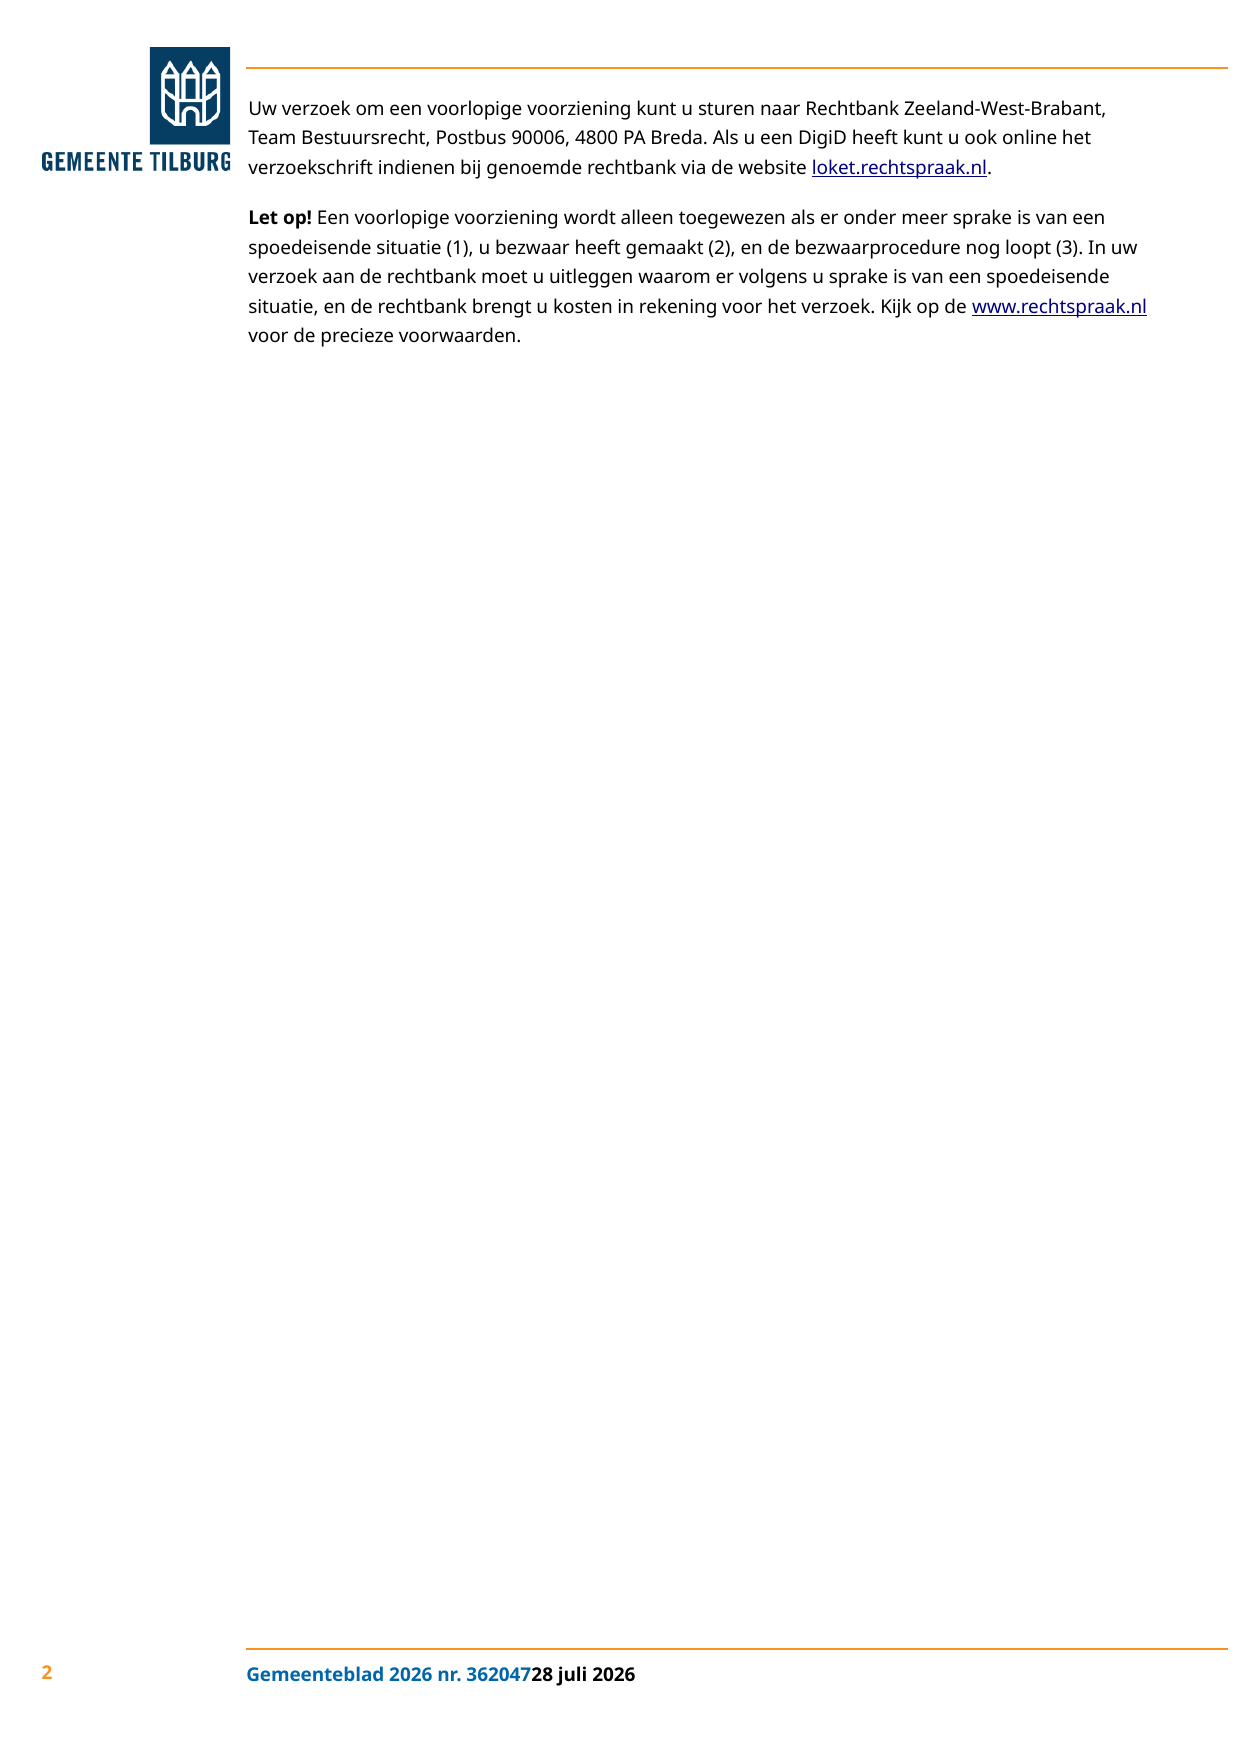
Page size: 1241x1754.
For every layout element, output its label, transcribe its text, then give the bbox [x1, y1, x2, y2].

text Uw verzoek om een voorlopige voorziening kunt u sturen naar Rechtbank Zeeland-West-Brabant, Team Bestuursrecht, Postbus 90006, 4800 PA Breda. Als u een DigiD heeft kunt u ook online het verzoekschrift indienen bij genoemde rechtbank via de website loket.rechtspraak.nl. [248, 95, 1152, 180]
text Let op! Een voorlopige voorziening wordt alleen toegewezen als er onder meer sprake is van een spoedeisende situatie (1), u bezwaar heeft gemaakt (2), en de bezwaarprocedure nog loopt (3). In uw verzoek aan de rechtbank moet u uitleggen waarom er volgens u sprake is van een spoedeisende situatie, en de rechtbank brengt u kosten in rekening voor het verzoek. Kijk op de www.rechtspraak.nl voor de precieze voorwaarden. [248, 204, 1152, 348]
picture [41, 47, 231, 172]
